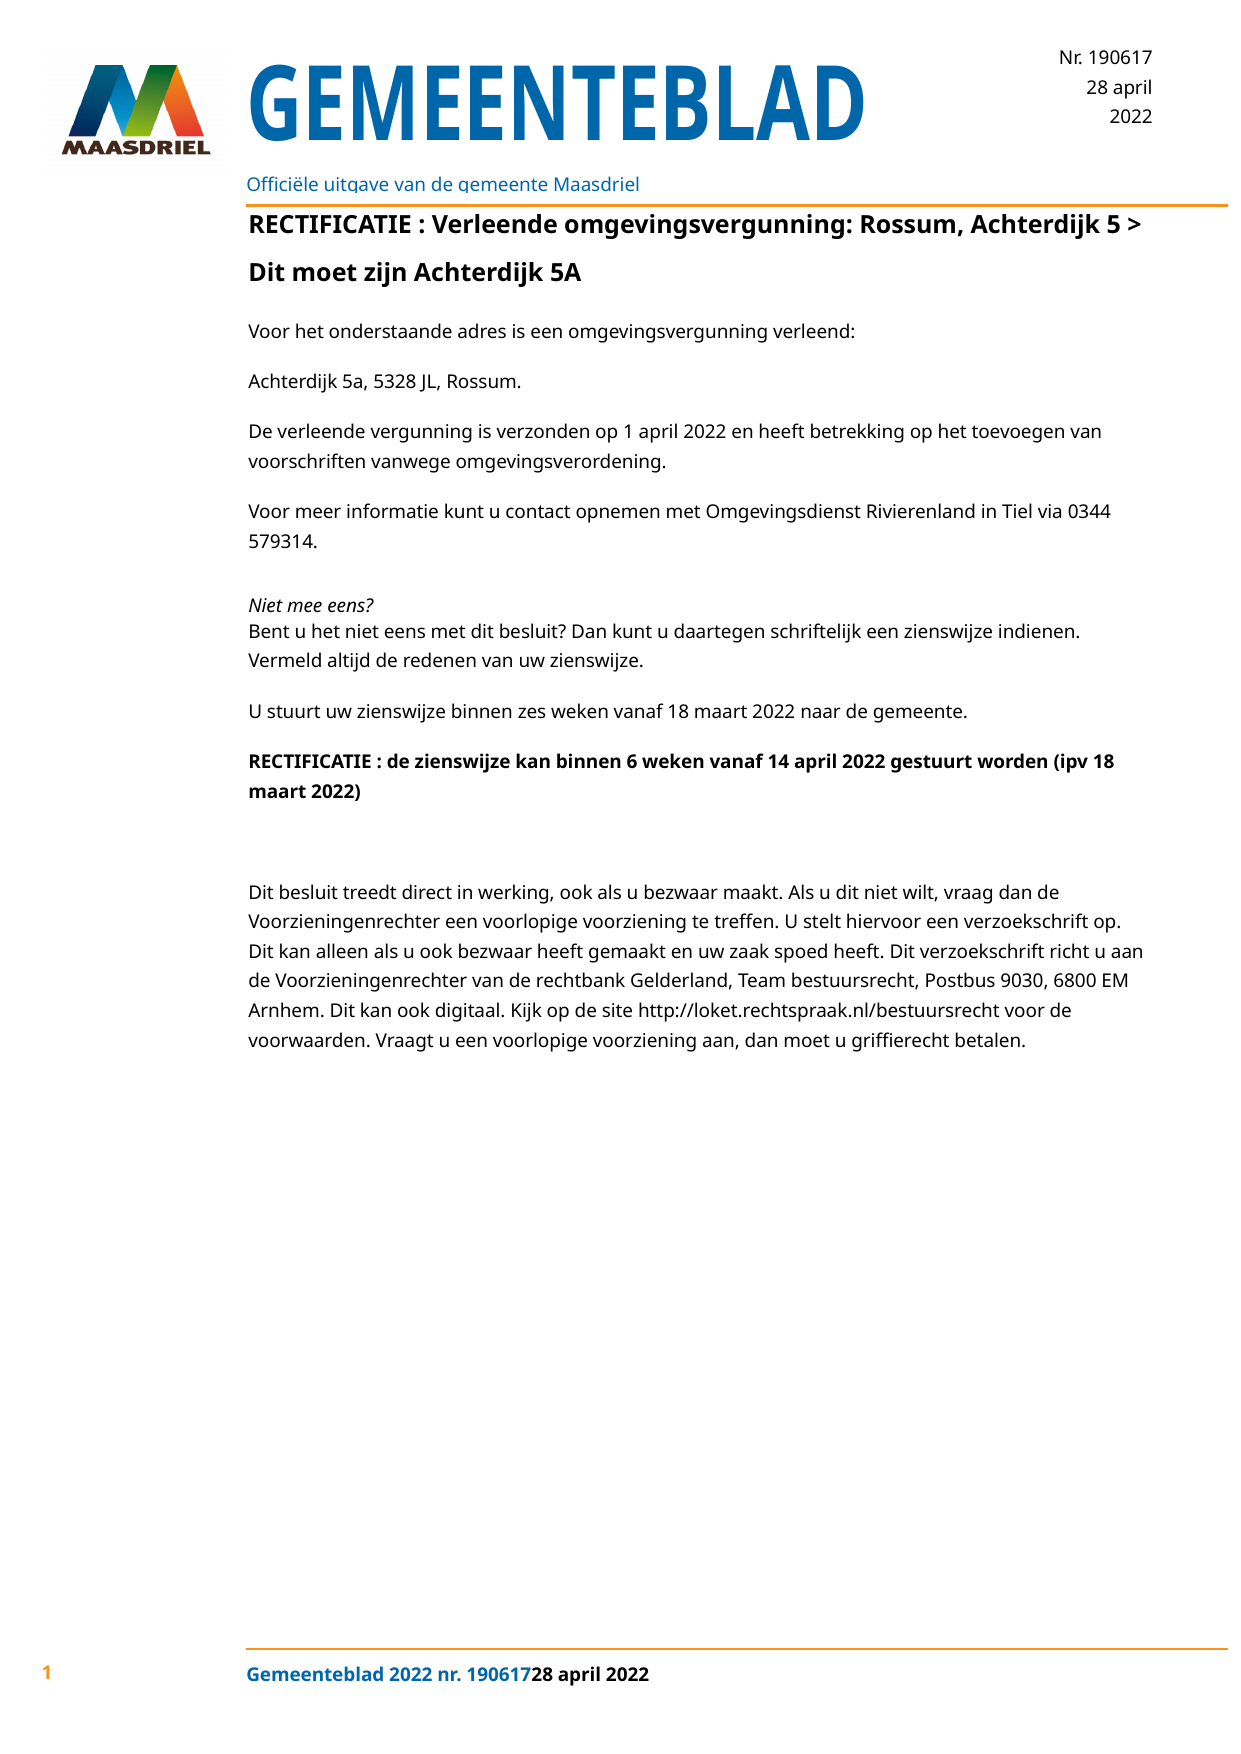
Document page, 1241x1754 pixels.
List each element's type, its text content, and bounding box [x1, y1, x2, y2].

text Bent u het niet eens met dit besluit? Dan kunt u daartegen schriftelijk een zienswijze indienen. Vermeld altijd de redenen van uw zienswijze. [248, 618, 1152, 673]
text RECTIFICATIE : de zienswijze kan binnen 6 weken vanaf 14 april 2022 gestuurt worden (ipv 18 maart 2022) [248, 748, 1152, 804]
text Voor het onderstaande adres is een omgevingsvergunning verleend: [248, 318, 1152, 344]
text RECTIFICATIE : Verleende omgevingsvergunning: Rossum, Achterdijk 5 > Dit moet zijn Achterdijk 5A [248, 207, 1152, 288]
text Dit besluit treedt direct in werking, ook als u bezwaar maakt. Als u dit niet wilt, vraag dan de Voorzieningenrechter een voorlopige voorziening te treffen. U stelt hiervoor een verzoekschrift op. Dit kan alleen als u ook bezwaar heeft gemaakt en uw zaak spoed heeft. Dit verzoekschrift richt u aan de Voorzieningenrechter van de rechtbank Gelderland, Team bestuursrecht, Postbus 9030, 6800 EM Arnhem. Dit kan ook digitaal. Kijk op de site http://loket.rechtspraak.nl/bestuursrecht voor de voorwaarden. Vraagt u een voorlopige voorziening aan, dan moet u griffierecht betalen. [248, 879, 1152, 1052]
text Voor meer informatie kunt u contact opnemen met Omgevingsdienst Rivierenland in Tiel via 0344 579314. [248, 499, 1152, 554]
text De verleende vergunning is verzonden op 1 april 2022 en heeft betrekking op het toevoegen van voorschriften vanwege omgevingsverordening. [248, 419, 1152, 474]
text Achterdijk 5a, 5328 JL, Rossum. [248, 368, 1152, 394]
picture [41, 47, 231, 172]
text U stuurt uw zienswijze binnen zes weken vanaf 18 maart 2022 naar de gemeente. [248, 698, 1152, 724]
text Niet mee eens? [248, 592, 1152, 618]
